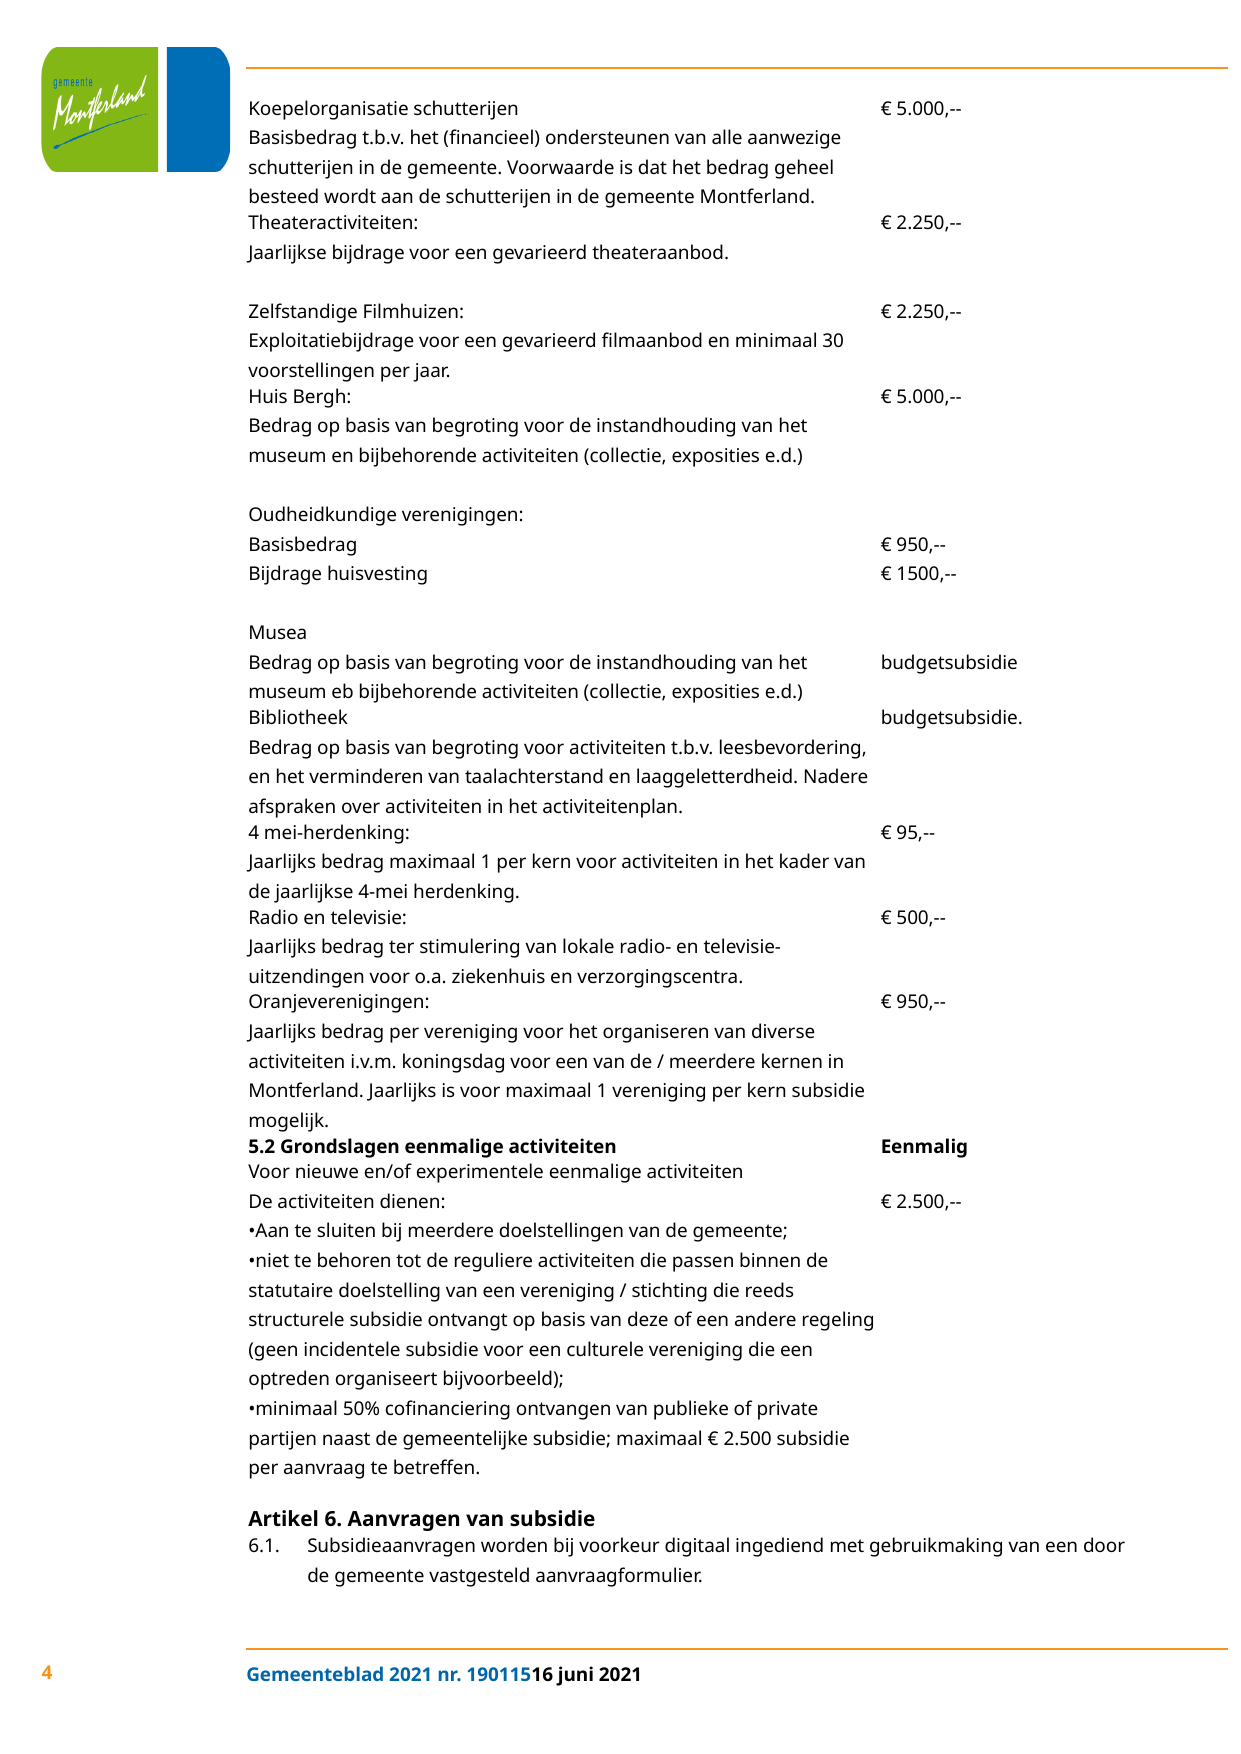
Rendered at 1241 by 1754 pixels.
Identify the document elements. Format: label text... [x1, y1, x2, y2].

table_cell Radio en televisie: Jaarlijks bedrag ter stimulering van lokale radio- en televisie-uitzendingen voor o.a. ziekenhuis en verzorgingscentra. [248, 904, 881, 989]
table_cell Huis Bergh: Bedrag op basis van begroting voor de instandhouding van het museum en bijbehorende activiteiten (collectie, exposities e.d.) Oudheidkundige verenigingen: Basisbedrag Bijdrage huisvesting Musea Bedrag op basis van begroting voor de instandhouding van het museum eb bijbehorende activiteiten (collectie, exposities e.d.) [248, 383, 881, 704]
picture [41, 47, 231, 172]
table_cell € 2.250,-- € 2.250,-- [881, 209, 1152, 383]
table_cell budgetsubsidie. [881, 705, 1152, 819]
list Subsidieaanvragen worden bij voorkeur digitaal ingediend met gebruikmaking van een door de gemeente vastgesteld aanvraagformulier. [248, 1533, 1152, 1588]
table_cell € 95,-- [881, 819, 1152, 904]
table_cell Bibliotheek Bedrag op basis van begroting voor activiteiten t.b.v. leesbevordering, en het verminderen van taalachterstand en laaggeletterdheid. Nadere afspraken over activiteiten in het activiteitenplan. [248, 705, 881, 819]
table_cell Koepelorganisatie schutterijen Basisbedrag t.b.v. het (financieel) ondersteunen van alle aanwezige schutterijen in de gemeente. Voorwaarde is dat het bedrag geheel besteed wordt aan de schutterijen in de gemeente Montferland. [248, 95, 881, 209]
table_cell € 500,-- [881, 904, 1152, 989]
table_cell 4 mei-herdenking: Jaarlijks bedrag maximaal 1 per kern voor activiteiten in het kader van de jaarlijkse 4-mei herdenking. [248, 819, 881, 904]
table_cell 5.2 Grondslagen eenmalige activiteiten [248, 1133, 881, 1158]
table_cell € 950,-- [881, 989, 1152, 1133]
table_cell Voor nieuwe en/of experimentele eenmalige activiteiten De activiteiten dienen: •Aan te sluiten bij meerdere doelstellingen van de gemeente; •niet te behoren tot de reguliere activiteiten die passen binnen de statutaire doelstelling van een vereniging / stichting die reeds structurele subsidie ontvangt op basis van deze of een andere regeling (geen incidentele subsidie voor een culturele vereniging die een optreden organiseert bijvoorbeeld); •minimaal 50% cofinanciering ontvangen van publieke of private partijen naast de gemeentelijke subsidie; maximaal € 2.500 subsidie per aanvraag te betreffen. [248, 1159, 881, 1480]
table_cell Oranjeverenigingen: Jaarlijks bedrag per vereniging voor het organiseren van diverse activiteiten i.v.m. koningsdag voor een van de / meerdere kernen in Montferland. Jaarlijks is voor maximaal 1 vereniging per kern subsidie mogelijk. [248, 989, 881, 1133]
table_cell Theateractiviteiten: Jaarlijkse bijdrage voor een gevarieerd theateraanbod. Zelfstandige Filmhuizen: Exploitatiebijdrage voor een gevarieerd filmaanbod en minimaal 30 voorstellingen per jaar. [248, 209, 881, 383]
text Artikel 6. Aanvragen van subsidie [248, 1504, 1152, 1533]
table_cell Eenmalig [881, 1133, 1152, 1158]
table_cell € 2.500,-- [881, 1159, 1152, 1480]
table_cell € 5.000,-- € 950,-- € 1500,-- budgetsubsidie [881, 383, 1152, 704]
table_cell € 5.000,-- [881, 95, 1152, 209]
